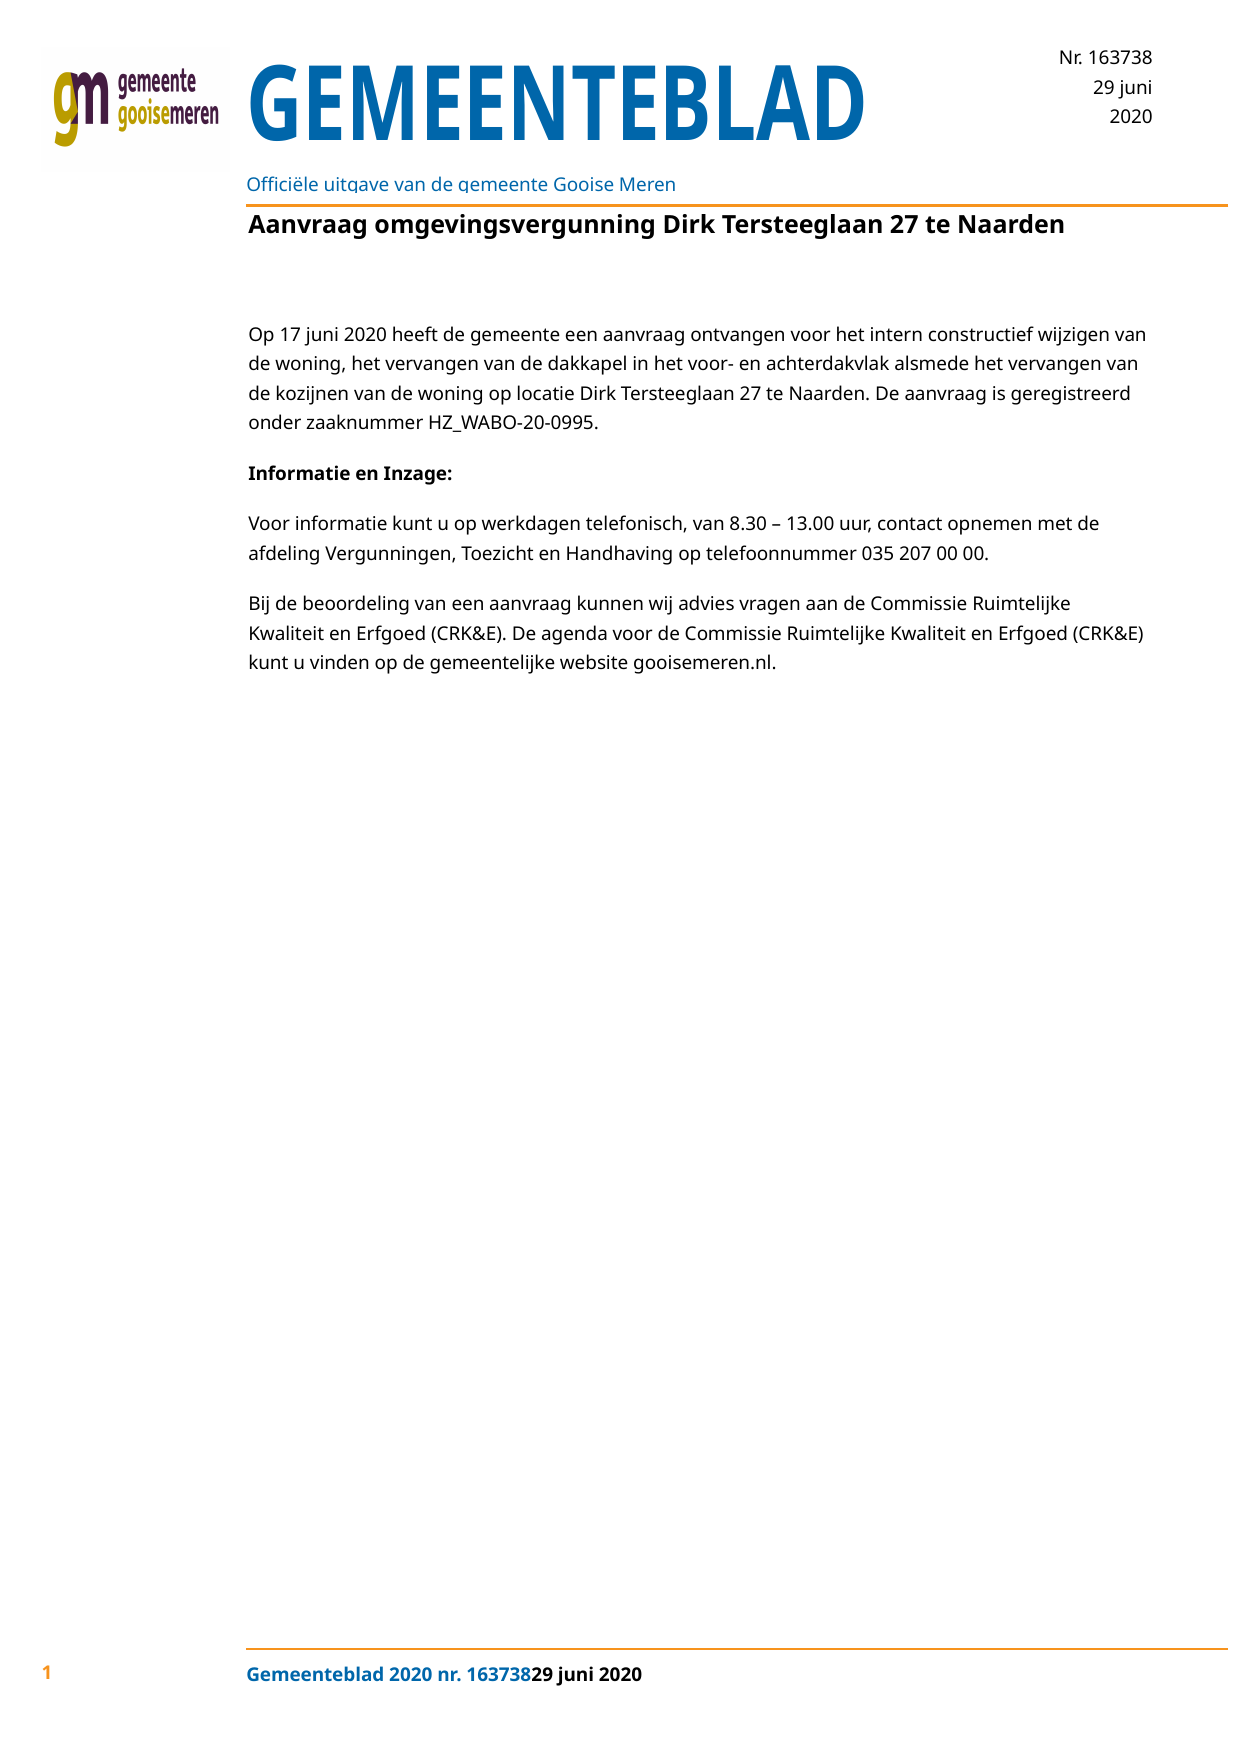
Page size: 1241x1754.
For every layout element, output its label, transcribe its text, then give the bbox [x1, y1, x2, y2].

picture [41, 47, 231, 172]
text Voor informatie kunt u op werkdagen telefonisch, van 8.30 – 13.00 uur, contact opnemen met de afdeling Vergunningen, Toezicht en Handhaving op telefoonnummer 035 207 00 00. [248, 510, 1152, 566]
text Op 17 juni 2020 heeft de gemeente een aanvraag ontvangen voor het intern constructief wijzigen van de woning, het vervangen van de dakkapel in het voor- en achterdakvlak alsmede het vervangen van de kozijnen van de woning op locatie Dirk Tersteeglaan 27 te Naarden. De aanvraag is geregistreerd onder zaaknummer HZ_WABO-20-0995. [248, 321, 1152, 435]
text Informatie en Inzage: [248, 460, 1152, 486]
text Aanvraag omgevingsvergunning Dirk Tersteeglaan 27 te Naarden [248, 207, 1152, 241]
text Bij de beoordeling van een aanvraag kunnen wij advies vragen aan de Commissie Ruimtelijke Kwaliteit en Erfgoed (CRK&E). De agenda voor de Commissie Ruimtelijke Kwaliteit en Erfgoed (CRK&E) kunt u vinden op de gemeentelijke website gooisemeren.nl. [248, 590, 1152, 675]
